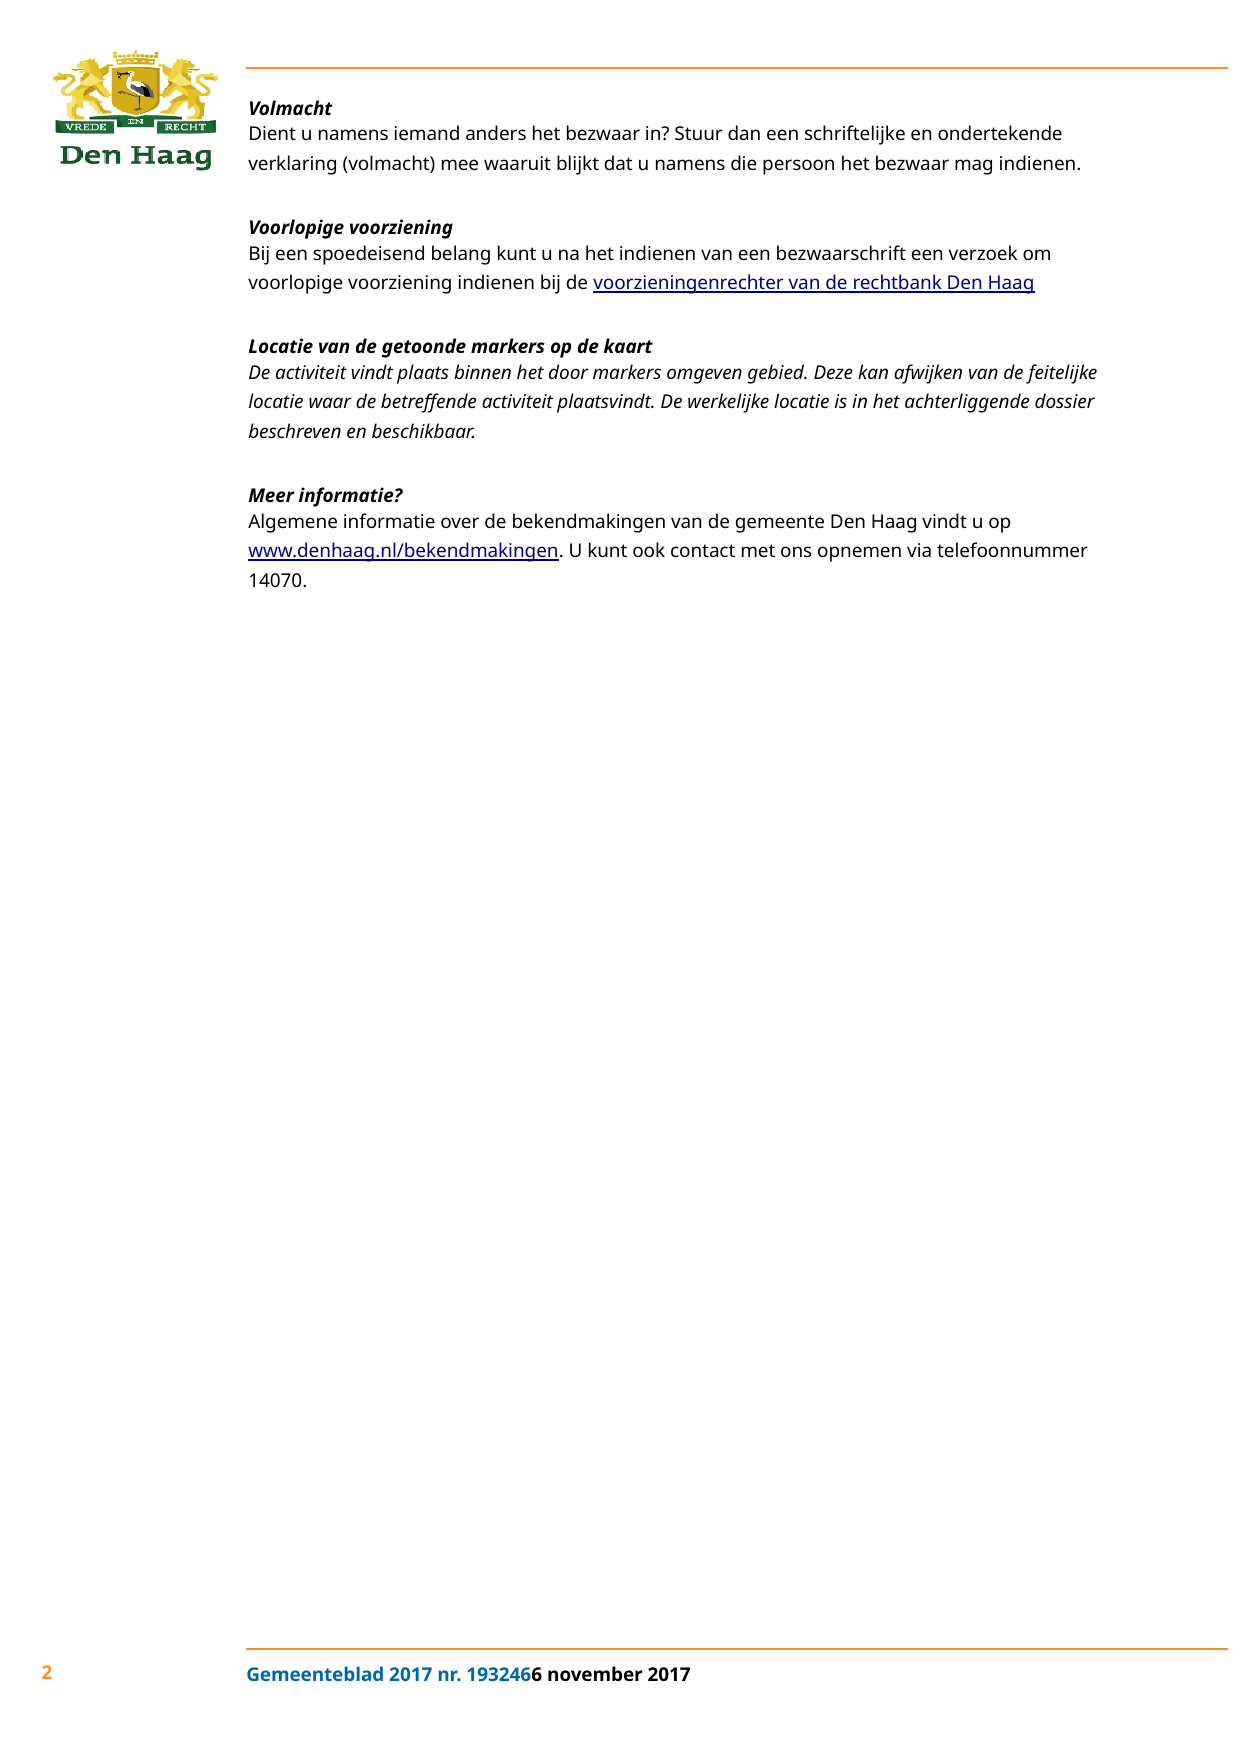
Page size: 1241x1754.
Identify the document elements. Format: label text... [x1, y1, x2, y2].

picture [41, 47, 231, 172]
text Locatie van de getoonde markers op de kaart [248, 333, 1152, 359]
text Bij een spoedeisend belang kunt u na het indienen van een bezwaarschrift een verzoek om voorlopige voorziening indienen bij de voorzieningenrechter van de rechtbank Den Haag [248, 240, 1152, 295]
text De activiteit vindt plaats binnen het door markers omgeven gebied. Deze kan afwijken van de feitelijke locatie waar de betreffende activiteit plaatsvindt. De werkelijke locatie is in het achterliggende dossier beschreven en beschikbaar. [248, 359, 1152, 444]
text Dient u namens iemand anders het bezwaar in? Stuur dan een schriftelijke en ondertekende verklaring (volmacht) mee waaruit blijkt dat u namens die persoon het bezwaar mag indienen. [248, 121, 1152, 176]
text Algemene informatie over de bekendmakingen van de gemeente Den Haag vindt u op www.denhaag.nl/bekendmakingen. U kunt ook contact met ons opnemen via telefoonnummer 14070. [248, 508, 1152, 593]
text Volmacht [248, 95, 1152, 121]
text Meer informatie? [248, 482, 1152, 508]
text Voorlopige voorziening [248, 214, 1152, 240]
